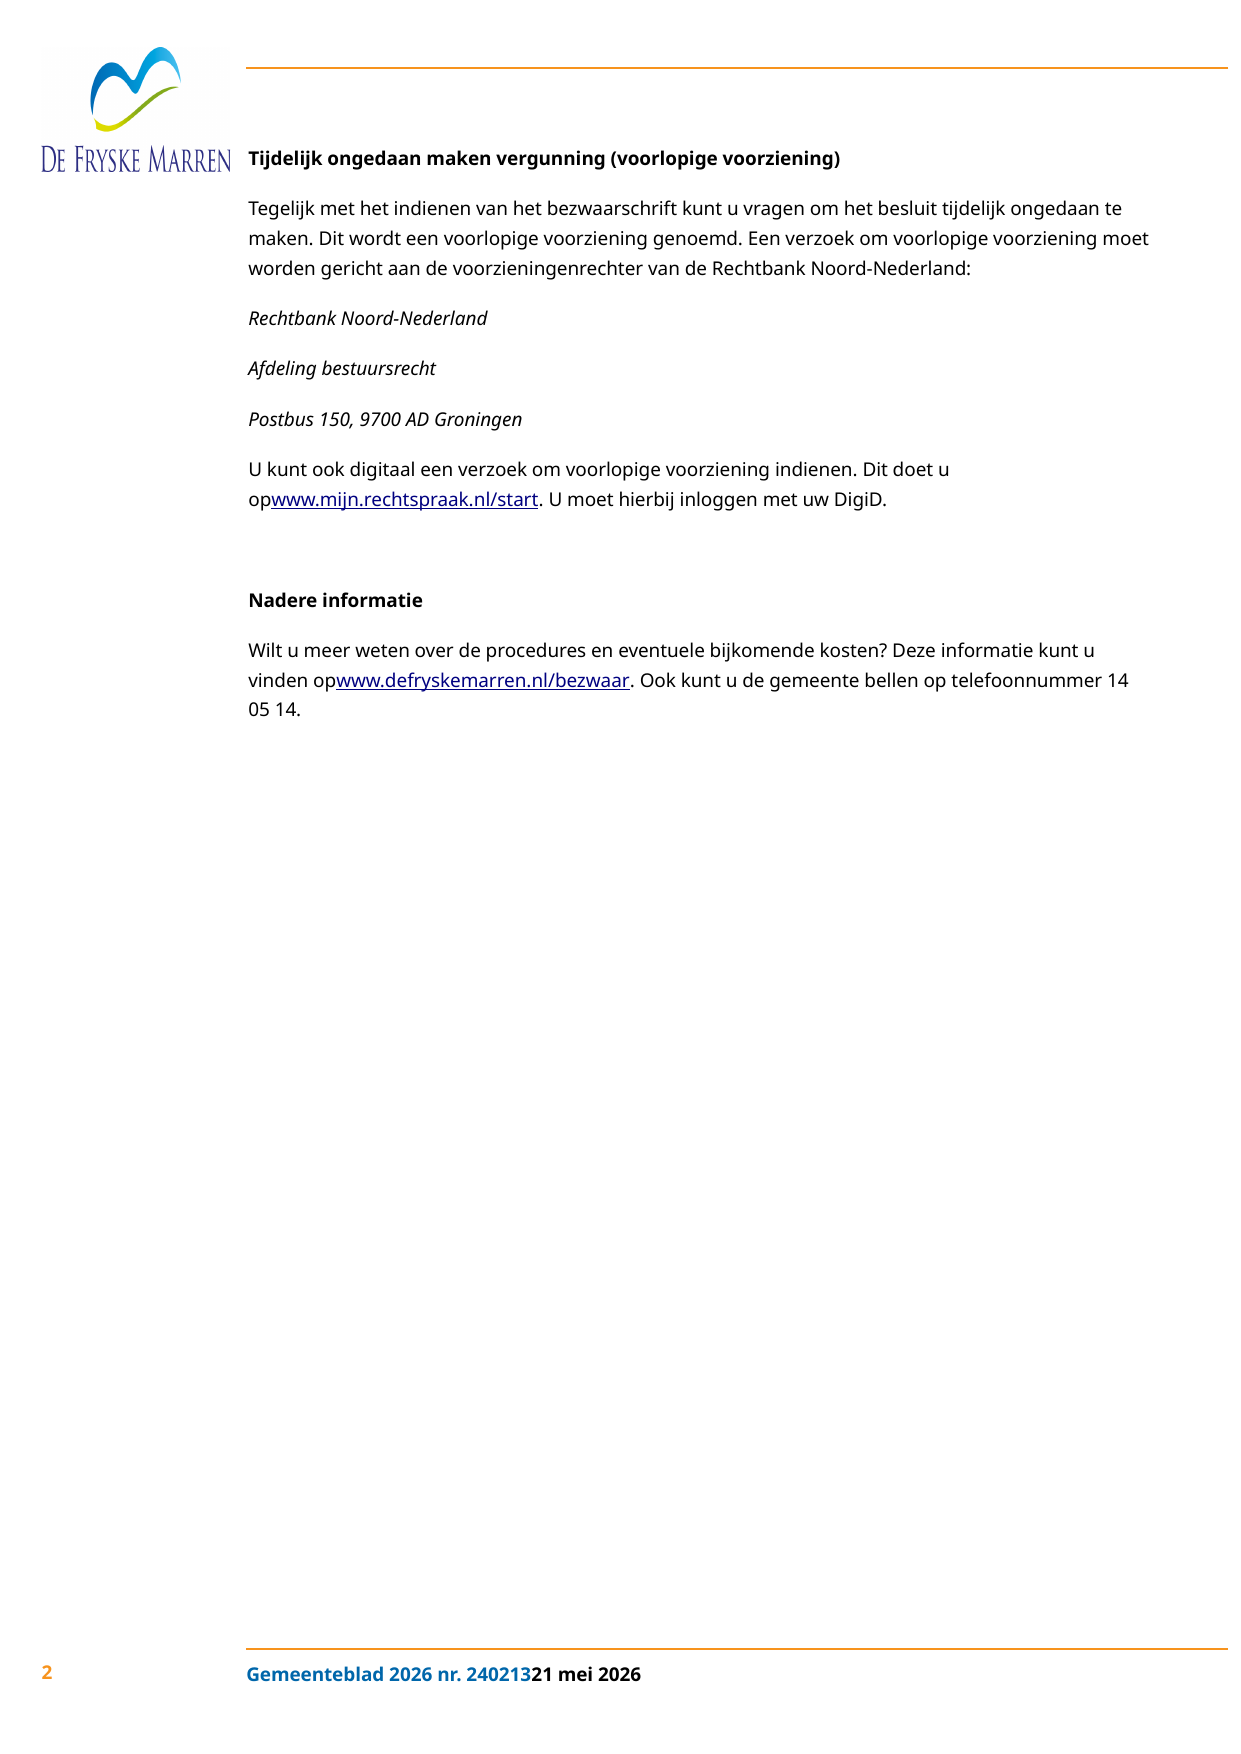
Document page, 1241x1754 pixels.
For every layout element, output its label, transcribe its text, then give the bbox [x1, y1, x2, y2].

text U kunt ook digitaal een verzoek om voorlopige voorziening indienen. Dit doet u opwww.mijn.rechtspraak.nl/start. U moet hierbij inloggen met uw DigiD. [248, 456, 1152, 512]
text Wilt u meer weten over de procedures en eventuele bijkomende kosten? Deze informatie kunt u vinden opwww.defryskemarren.nl/bezwaar. Ook kunt u de gemeente bellen op telefoonnummer 14 05 14. [248, 637, 1152, 722]
text Afdeling bestuursrecht [248, 356, 1152, 381]
picture [41, 47, 231, 172]
text Tegelijk met het indienen van het bezwaarschrift kunt u vragen om het besluit tijdelijk ongedaan te maken. Dit wordt een voorlopige voorziening genoemd. Een verzoek om voorlopige voorziening moet worden gericht aan de voorzieningenrechter van de Rechtbank Noord-Nederland: [248, 196, 1152, 281]
text Rechtbank Noord-Nederland [248, 305, 1152, 331]
text Postbus 150, 9700 AD Groningen [248, 406, 1152, 432]
text Nadere informatie [248, 587, 1152, 613]
text Tijdelijk ongedaan maken vergunning (voorlopige voorziening) [248, 145, 1152, 171]
